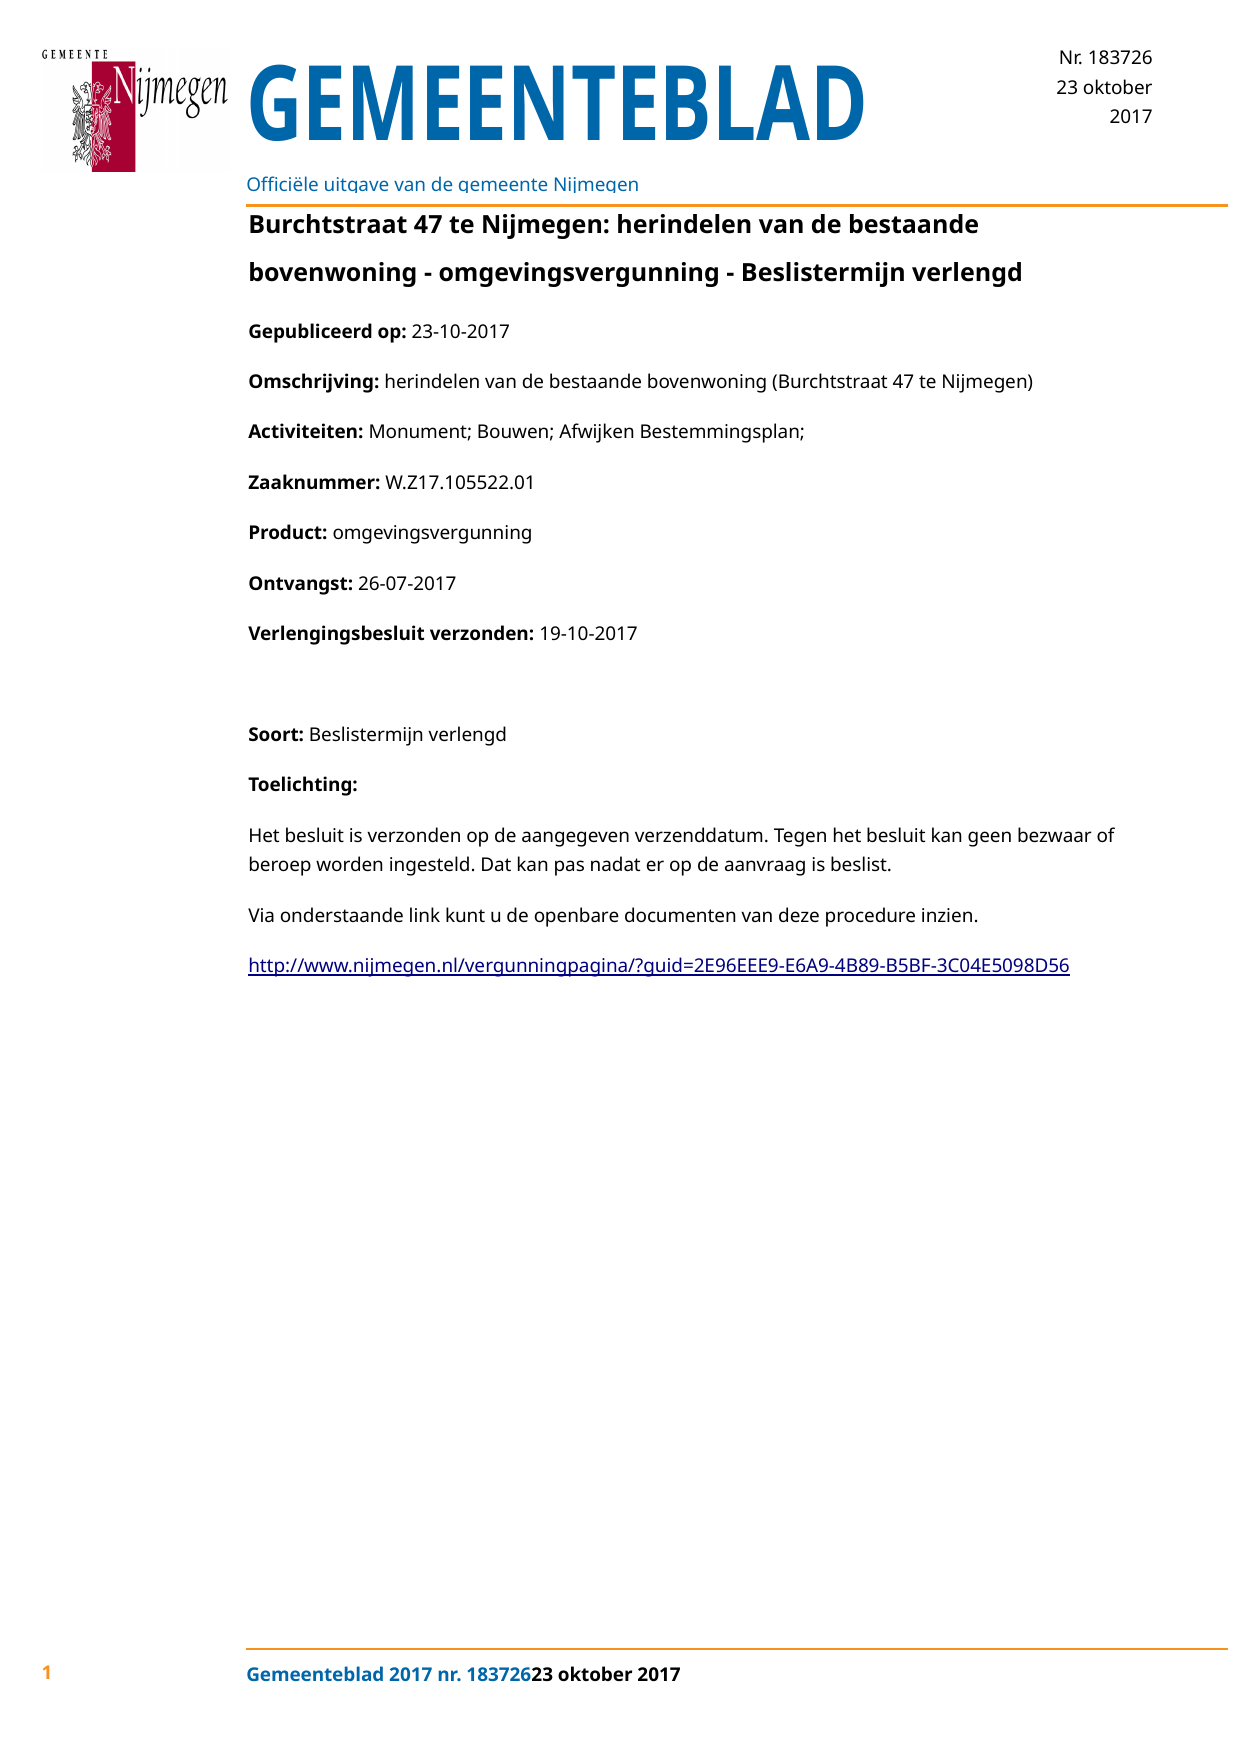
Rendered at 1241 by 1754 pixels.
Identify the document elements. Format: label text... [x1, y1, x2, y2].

text Verlengingsbesluit verzonden: 19-10-2017 [248, 620, 1152, 646]
text Soort: Beslistermijn verlengd [248, 721, 1152, 747]
text Omschrijving: herindelen van de bestaande bovenwoning (Burchtstraat 47 te Nijmegen) [248, 368, 1152, 394]
text Gepubliceerd op: 23-10-2017 [248, 318, 1152, 344]
text Toelichting: [248, 772, 1152, 797]
text Activiteiten: Monument; Bouwen; Afwijken Bestemmingsplan; [248, 419, 1152, 444]
text Ontvangst: 26-07-2017 [248, 570, 1152, 596]
text Het besluit is verzonden op de aangegeven verzenddatum. Tegen het besluit kan geen bezwaar of beroep worden ingesteld. Dat kan pas nadat er op de aanvraag is beslist. [248, 822, 1152, 877]
text http://www.nijmegen.nl/vergunningpagina/?guid=2E96EEE9-E6A9-4B89-B5BF-3C04E5098D56 [248, 952, 1152, 978]
text Product: omgevingsvergunning [248, 519, 1152, 545]
text Zaaknummer: W.Z17.105522.01 [248, 469, 1152, 495]
picture [41, 47, 231, 172]
text Via onderstaande link kunt u de openbare documenten van deze procedure inzien. [248, 902, 1152, 928]
text Burchtstraat 47 te Nijmegen: herindelen van de bestaande bovenwoning - omgevingsvergunning - Beslistermijn verlengd [248, 207, 1152, 288]
